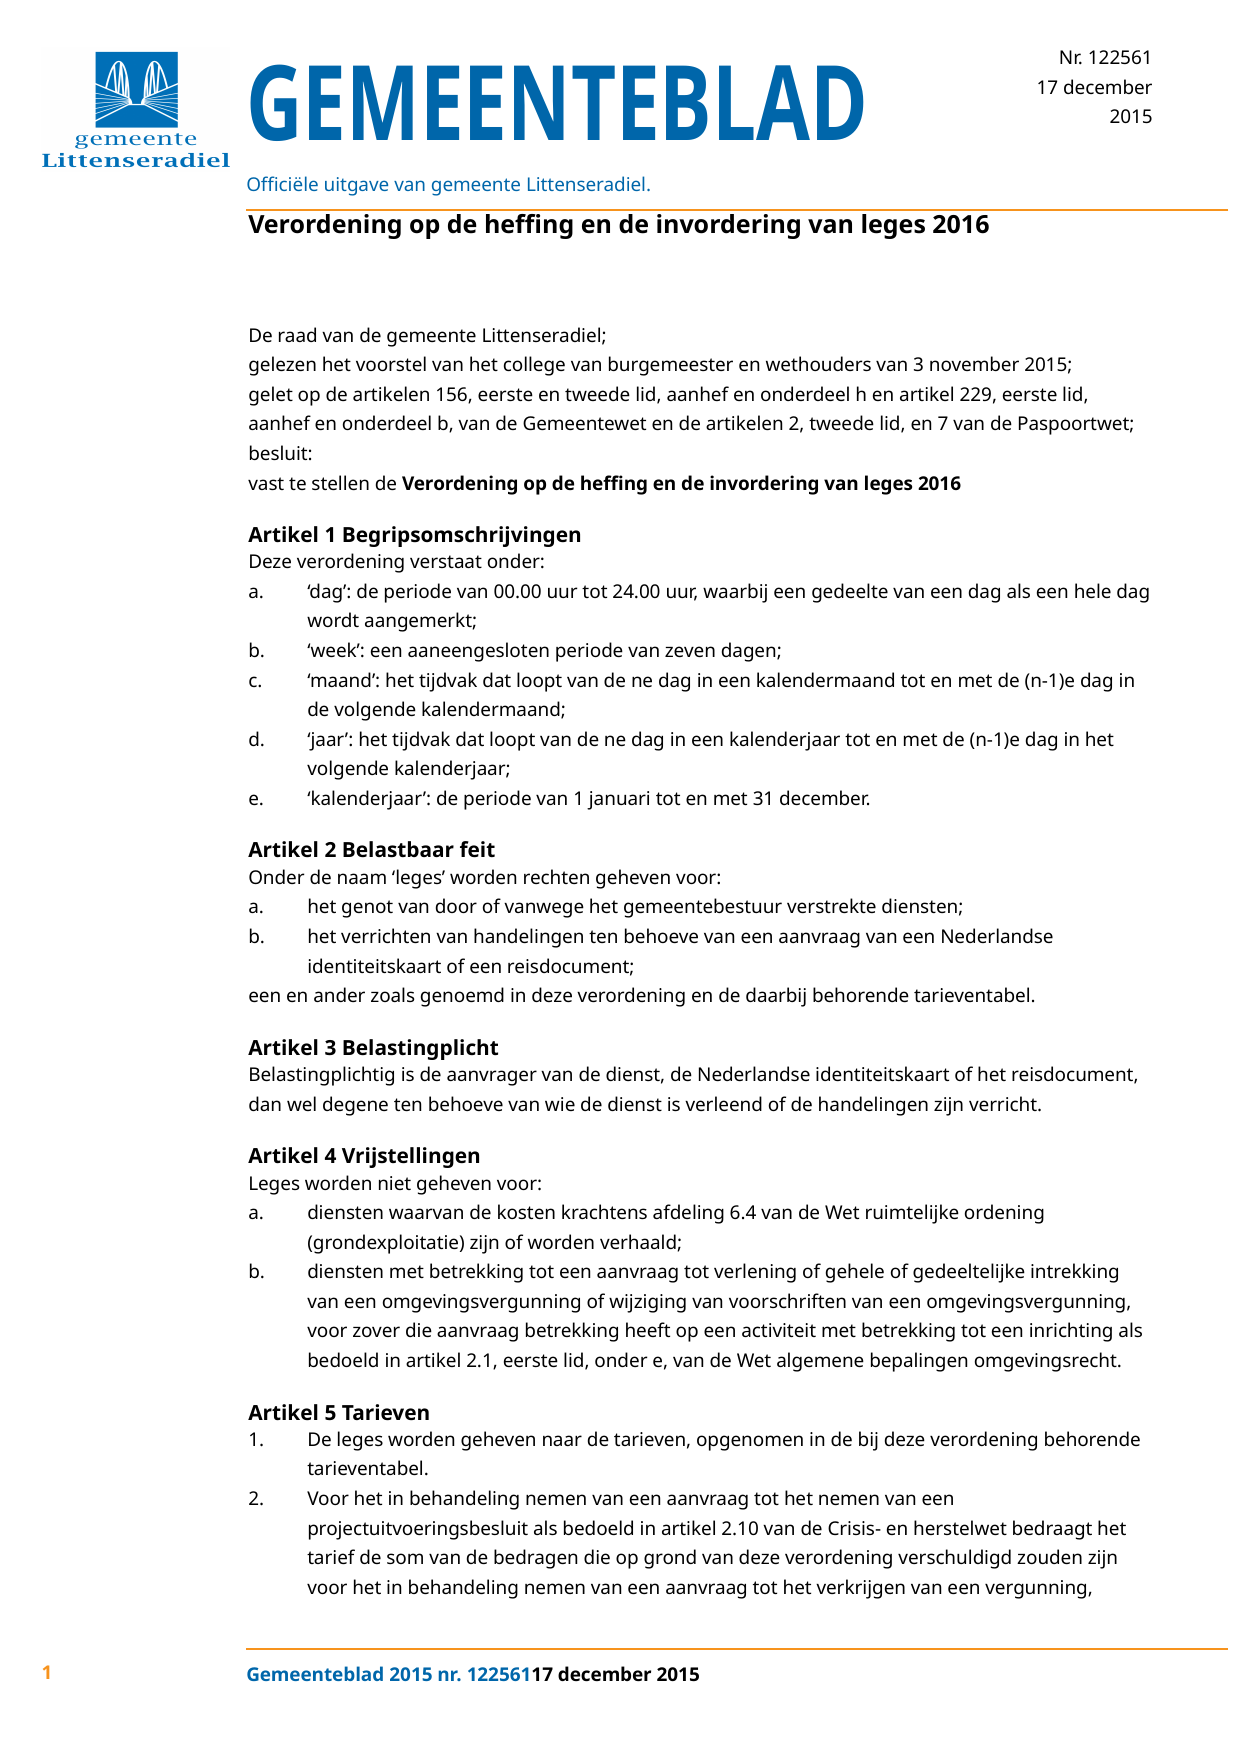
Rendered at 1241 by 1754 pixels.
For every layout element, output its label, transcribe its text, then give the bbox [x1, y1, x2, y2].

text Verordening op de heffing en de invordering van leges 2016 [248, 211, 1152, 241]
picture [41, 47, 231, 172]
text Deze verordening verstaat onder: [248, 548, 1152, 574]
text gelet op de artikelen 156, eerste en tweede lid, aanhef en onderdeel h en artikel 229, eerste lid, aanhef en onderdeel b, van de Gemeentewet en de artikelen 2, tweede lid, en 7 van de Paspoortwet; [248, 381, 1152, 436]
text Onder de naam ‘leges’ worden rechten geheven voor: [248, 864, 1152, 890]
text Artikel 1 Begripsomschrijvingen [248, 520, 1152, 548]
list het verrichten van handelingen ten behoeve van een aanvraag van een Nederlandse identiteitskaart of een reisdocument; [248, 923, 1152, 978]
text De raad van de gemeente Littenseradiel; [248, 322, 1152, 347]
list De leges worden geheven naar de tarieven, opgenomen in de bij deze verordening behorende tarieventabel. [248, 1426, 1152, 1481]
list ‘week’: een aaneengesloten periode van zeven dagen; [248, 637, 1152, 663]
list ‘maand’: het tijdvak dat loopt van de ne dag in een kalendermaand tot en met de (n-1)e dag in de volgende kalendermaand; [248, 667, 1152, 722]
list ‘dag’: de periode van 00.00 uur tot 24.00 uur, waarbij een gedeelte van een dag als een hele dag wordt aangemerkt; [248, 578, 1152, 633]
text vast te stellen de Verordening op de heffing en de invordering van leges 2016 [248, 470, 1152, 495]
list ‘kalenderjaar’: de periode van 1 januari tot en met 31 december. [248, 785, 1152, 811]
list diensten met betrekking tot een aanvraag tot verlening of gehele of gedeeltelijke intrekking van een omgevingsvergunning of wijziging van voorschriften van een omgevingsvergunning, voor zover die aanvraag betrekking heeft op een activiteit met betrekking tot een inrichting als bedoeld in artikel 2.1, eerste lid, onder e, van de Wet algemene bepalingen omgevingsrecht. [248, 1258, 1152, 1373]
text een en ander zoals genoemd in deze verordening en de daarbij behorende tarieventabel. [248, 982, 1152, 1008]
list diensten waarvan de kosten krachtens afdeling 6.4 van de Wet ruimtelijke ordening (grondexploitatie) zijn of worden verhaald; [248, 1199, 1152, 1254]
text Artikel 5 Tarieven [248, 1398, 1152, 1426]
list het genot van door of vanwege het gemeentebestuur verstrekte diensten; [248, 894, 1152, 919]
list ‘jaar’: het tijdvak dat loopt van de ne dag in een kalenderjaar tot en met de (n-1)e dag in het volgende kalenderjaar; [248, 726, 1152, 781]
text Artikel 2 Belastbaar feit [248, 836, 1152, 864]
list Voor het in behandeling nemen van een aanvraag tot het nemen van een projectuitvoeringsbesluit als bedoeld in artikel 2.10 van de Crisis- en herstelwet bedraagt het tarief de som van de bedragen die op grond van deze verordening verschuldigd zouden zijn voor het in behandeling nemen van een aanvraag tot het verkrijgen van een vergunning, [248, 1485, 1152, 1600]
text Leges worden niet geheven voor: [248, 1170, 1152, 1195]
text Artikel 4 Vrijstellingen [248, 1141, 1152, 1170]
text Belastingplichtig is de aanvrager van de dienst, de Nederlandse identiteitskaart of het reisdocument, dan wel degene ten behoeve van wie de dienst is verleend of de handelingen zijn verricht. [248, 1061, 1152, 1117]
text besluit: [248, 440, 1152, 466]
text gelezen het voorstel van het college van burgemeester en wethouders van 3 november 2015; [248, 351, 1152, 377]
text Artikel 3 Belastingplicht [248, 1033, 1152, 1061]
